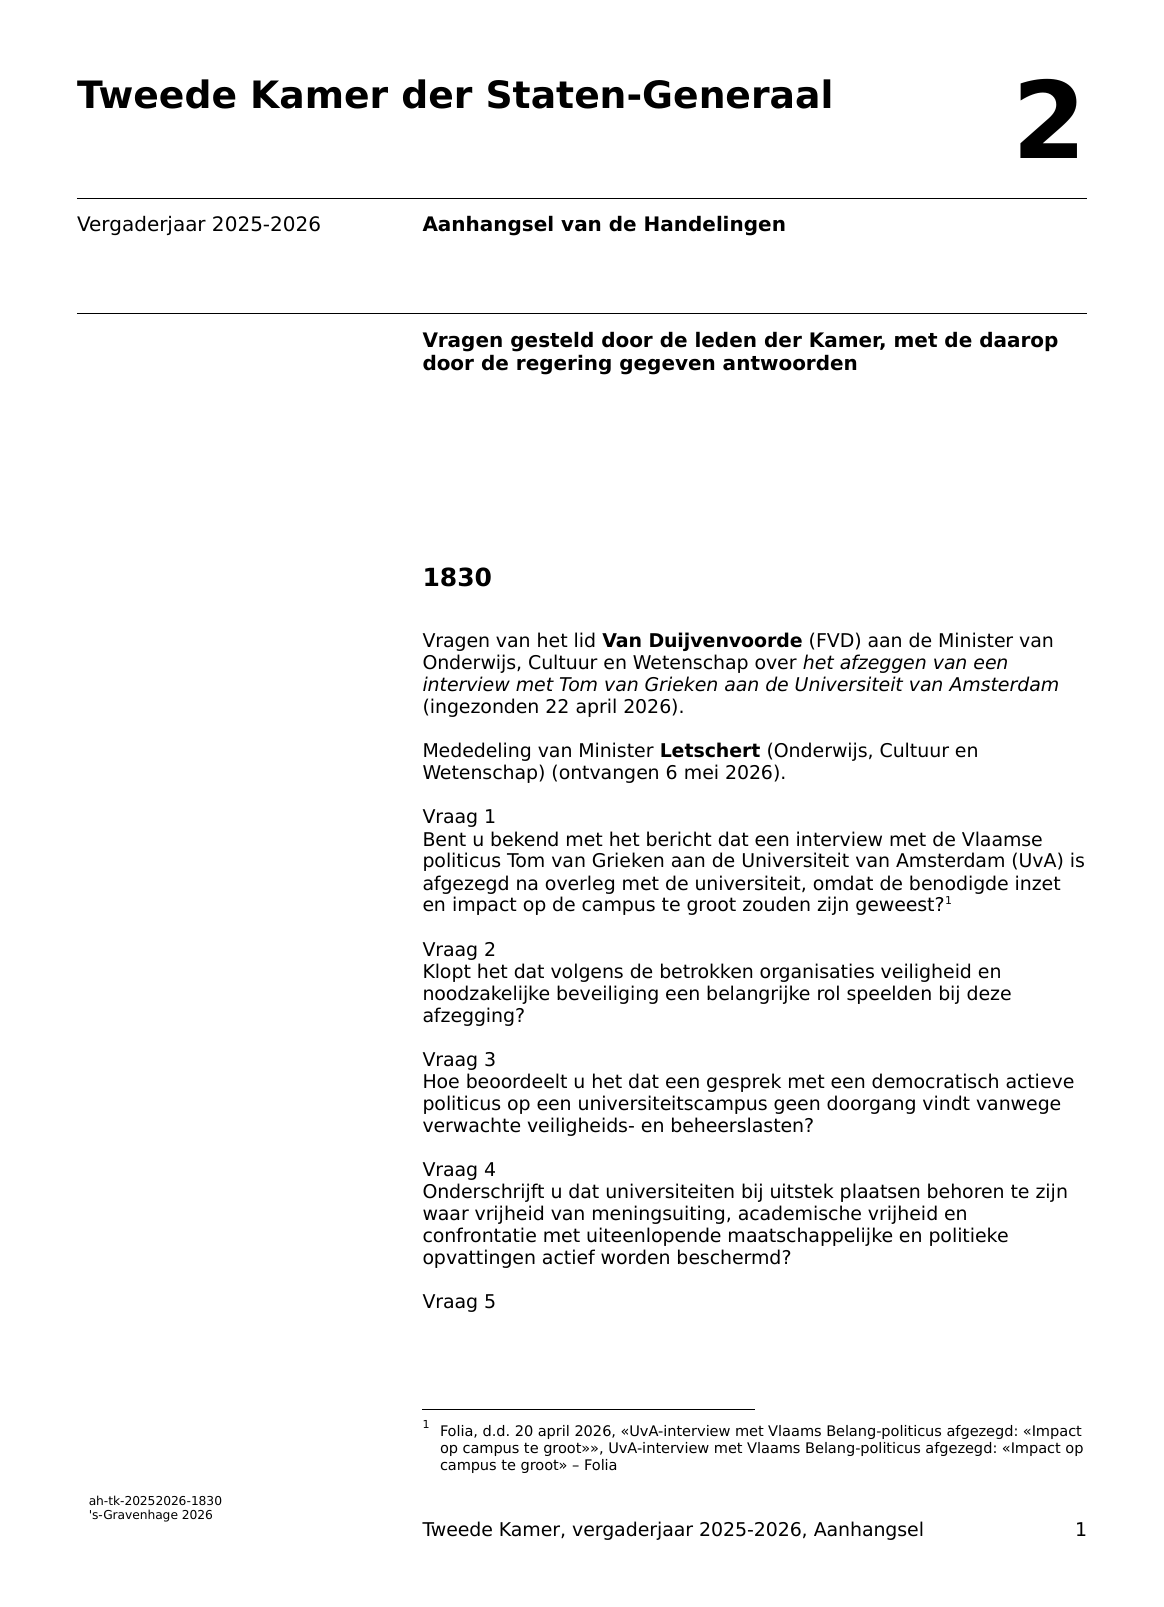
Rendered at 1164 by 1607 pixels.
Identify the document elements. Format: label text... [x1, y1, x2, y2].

table_header Tweede Kamer der Staten-Generaal [77, 59, 886, 198]
text 1830 [422, 563, 1087, 592]
text Folia, d.d. 20 april 2026, «UvA-interview met Vlaams Belang-politicus afgezegd: «Impact op campus te groot»», UvA-interview met Vlaams Belang-politicus afgezegd: «Impact op campus te groot» – Folia [422, 1418, 1087, 1474]
table_cell Aanhangsel van de Handelingen [422, 199, 1087, 313]
text Vraag 5 [422, 1291, 1087, 1313]
table_cell Vragen gesteld door de leden der Kamer, met de daarop door de regering gegeven antwoorden [422, 314, 1087, 375]
text Vragen van het lid Van Duijvenvoorde (FVD) aan de Minister van Onderwijs, Cultuur en Wetenschap over het afzeggen van een interview met Tom van Grieken aan de Universiteit van Amsterdam (ingezonden 22 april 2026). [422, 630, 1087, 718]
text Mededeling van Minister Letschert (Onderwijs, Cultuur en Wetenschap) (ontvangen 6 mei 2026). [422, 740, 1087, 784]
text Bent u bekend met het bericht dat een interview met de Vlaamse politicus Tom van Grieken aan de Universiteit van Amsterdam (UvA) is afgezegd na overleg met de universiteit, omdat de benodigde inzet en impact op de campus te groot zouden zijn geweest? [422, 828, 1087, 916]
text Hoe beoordeelt u het dat een gesprek met een democratisch actieve politicus op een universiteitscampus geen doorgang vindt vanwege verwachte veiligheids- en beheerslasten? [422, 1071, 1087, 1137]
text ah-tk-20252026-1830 [88, 1494, 323, 1508]
text Onderschrijft u dat universiteiten bij uitstek plaatsen behoren te zijn waar vrijheid van meningsuiting, academische vrijheid en confrontatie met uiteenlopende maatschappelijke en politieke opvattingen actief worden beschermd? [422, 1181, 1087, 1269]
table_cell Vergaderjaar 2025-2026 [77, 199, 422, 313]
table_cell [77, 314, 422, 375]
text Vraag 4 [422, 1159, 1087, 1181]
text Vraag 2 [422, 938, 1087, 961]
text 's-Gravenhage 2026 [88, 1508, 323, 1522]
text Klopt het dat volgens de betrokken organisaties veiligheid en noodzakelijke beveiliging een belangrijke rol speelden bij deze afzegging? [422, 961, 1087, 1026]
text Vraag 3 [422, 1049, 1087, 1071]
table_header 2 [886, 59, 1087, 198]
text Vraag 1 [422, 806, 1087, 828]
